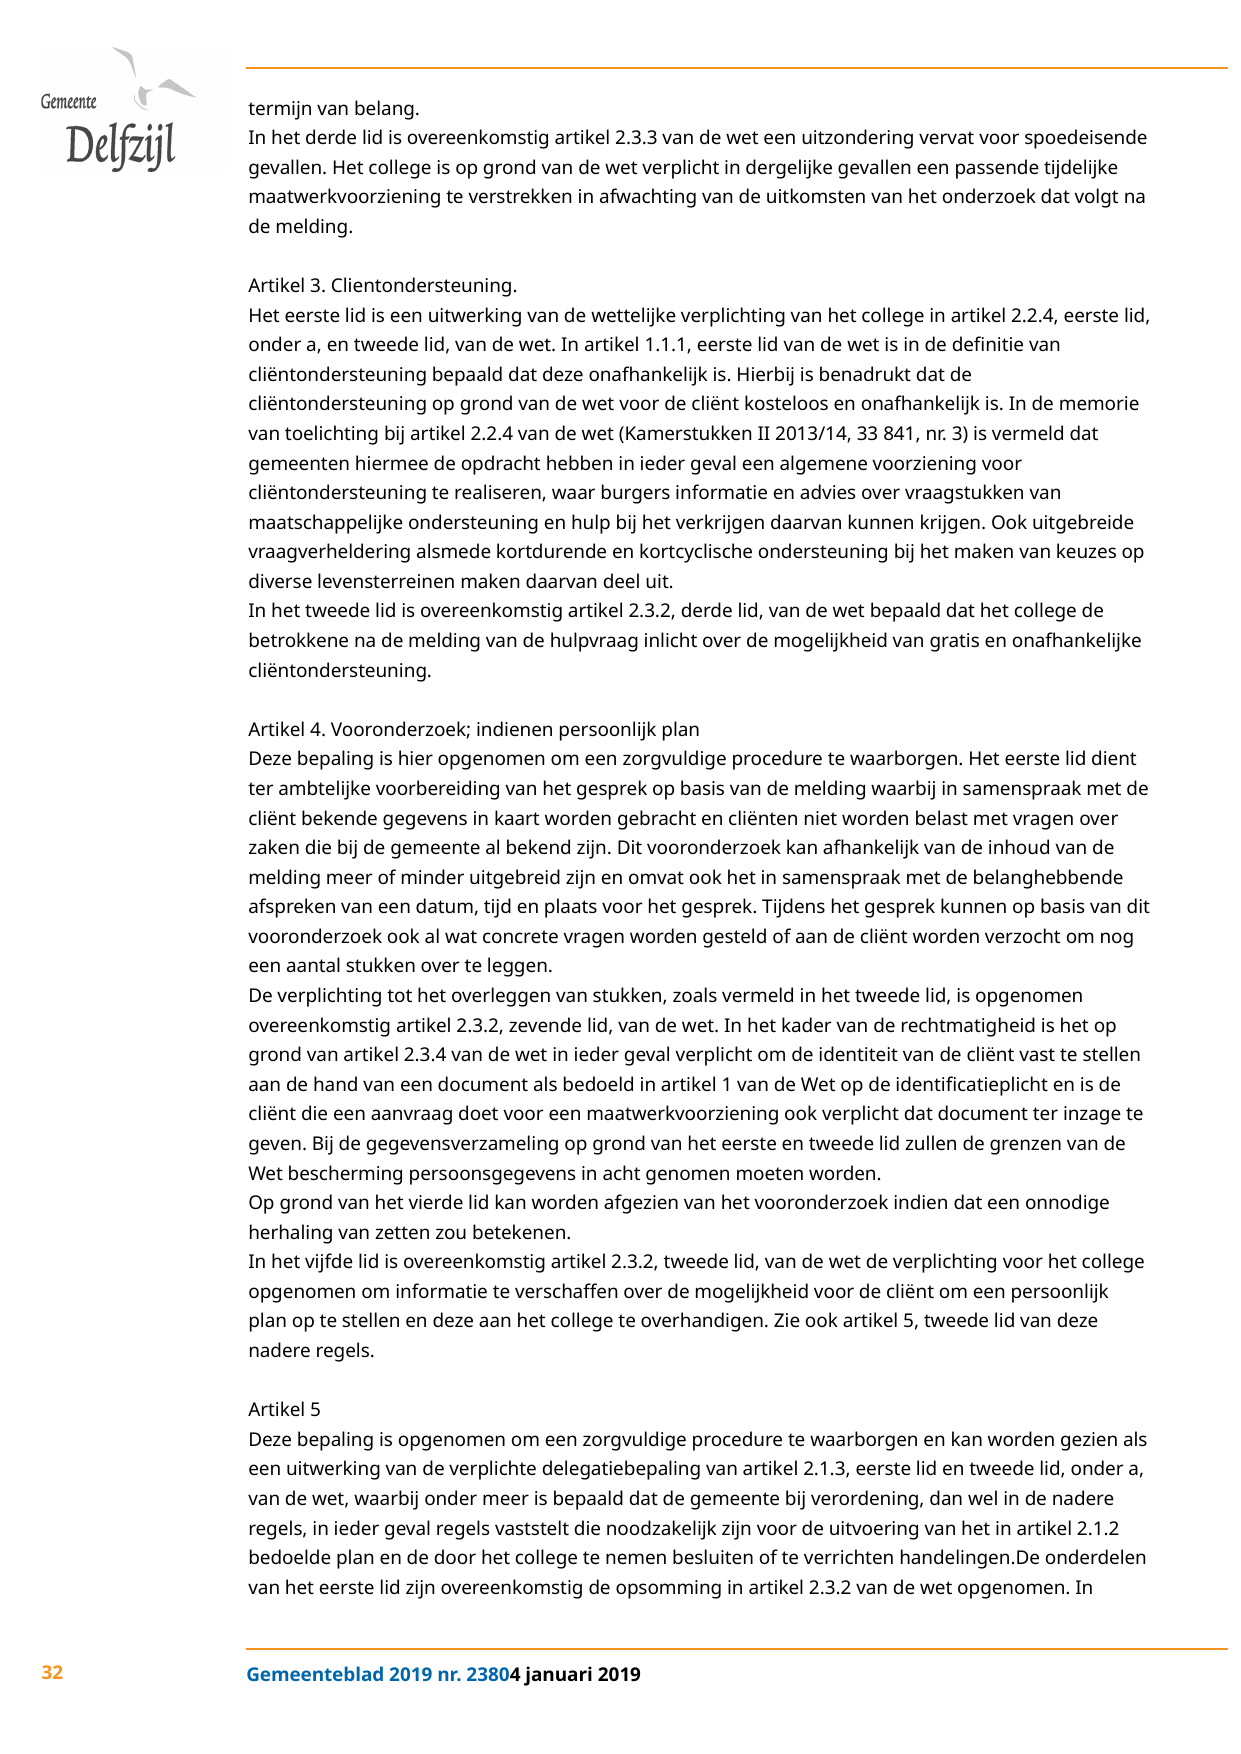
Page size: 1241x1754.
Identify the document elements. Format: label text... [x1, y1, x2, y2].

text In het derde lid is overeenkomstig artikel 2.3.3 van de wet een uitzondering vervat voor spoedeisende gevallen. Het college is op grond van de wet verplicht in dergelijke gevallen een passende tijdelijke maatwerkvoorziening te verstrekken in afwachting van de uitkomsten van het onderzoek dat volgt na de melding. [248, 124, 1152, 239]
text Artikel 3. Clientondersteuning. [248, 272, 1152, 298]
text Artikel 4. Vooronderzoek; indienen persoonlijk plan [248, 716, 1152, 742]
text Het eerste lid is een uitwerking van de wettelijke verplichting van het college in artikel 2.2.4, eerste lid, onder a, en tweede lid, van de wet. In artikel 1.1.1, eerste lid van de wet is in de definitie van cliëntondersteuning bepaald dat deze onafhankelijk is. Hierbij is benadrukt dat de cliëntondersteuning op grond van de wet voor de cliënt kosteloos en onafhankelijk is. In de memorie van toelichting bij artikel 2.2.4 van de wet (Kamerstukken II 2013/14, 33 841, nr. 3) is vermeld dat gemeenten hiermee de opdracht hebben in ieder geval een algemene voorziening voor cliëntondersteuning te realiseren, waar burgers informatie en advies over vraagstukken van maatschappelijke ondersteuning en hulp bij het verkrijgen daarvan kunnen krijgen. Ook uitgebreide vraagverheldering alsmede kortdurende en kortcyclische ondersteuning bij het maken van keuzes op diverse levensterreinen maken daarvan deel uit. [248, 302, 1152, 594]
text Deze bepaling is hier opgenomen om een zorgvuldige procedure te waarborgen. Het eerste lid dient ter ambtelijke voorbereiding van het gesprek op basis van de melding waarbij in samenspraak met de cliënt bekende gegevens in kaart worden gebracht en cliënten niet worden belast met vragen over zaken die bij de gemeente al bekend zijn. Dit vooronderzoek kan afhankelijk van de inhoud van de melding meer of minder uitgebreid zijn en omvat ook het in samenspraak met de belanghebbende afspreken van een datum, tijd en plaats voor het gesprek. Tijdens het gesprek kunnen op basis van dit vooronderzoek ook al wat concrete vragen worden gesteld of aan de cliënt worden verzocht om nog een aantal stukken over te leggen. [248, 746, 1152, 978]
text Deze bepaling is opgenomen om een zorgvuldige procedure te waarborgen en kan worden gezien als een uitwerking van de verplichte delegatiebepaling van artikel 2.1.3, eerste lid en tweede lid, onder a, van de wet, waarbij onder meer is bepaald dat de gemeente bij verordening, dan wel in de nadere regels, in ieder geval regels vaststelt die noodzakelijk zijn voor de uitvoering van het in artikel 2.1.2 bedoelde plan en de door het college te nemen besluiten of te verrichten handelingen.De onderdelen van het eerste lid zijn overeenkomstig de opsomming in artikel 2.3.2 van de wet opgenomen. In [248, 1426, 1152, 1600]
text termijn van belang. [248, 95, 1152, 121]
picture [41, 47, 231, 172]
text In het vijfde lid is overeenkomstig artikel 2.3.2, tweede lid, van de wet de verplichting voor het college opgenomen om informatie te verschaffen over de mogelijkheid voor de cliënt om een persoonlijk plan op te stellen en deze aan het college te overhandigen. Zie ook artikel 5, tweede lid van deze nadere regels. [248, 1248, 1152, 1363]
text Op grond van het vierde lid kan worden afgezien van het vooronderzoek indien dat een onnodige herhaling van zetten zou betekenen. [248, 1189, 1152, 1245]
text De verplichting tot het overleggen van stukken, zoals vermeld in het tweede lid, is opgenomen overeenkomstig artikel 2.3.2, zevende lid, van de wet. In het kader van de rechtmatigheid is het op grond van artikel 2.3.4 van de wet in ieder geval verplicht om de identiteit van de cliënt vast te stellen aan de hand van een document als bedoeld in artikel 1 van de Wet op de identificatieplicht en is de cliënt die een aanvraag doet voor een maatwerkvoorziening ook verplicht dat document ter inzage te geven. Bij de gegevensverzameling op grond van het eerste en tweede lid zullen de grenzen van de Wet bescherming persoonsgegevens in acht genomen moeten worden. [248, 982, 1152, 1186]
text In het tweede lid is overeenkomstig artikel 2.3.2, derde lid, van de wet bepaald dat het college de betrokkene na de melding van de hulpvraag inlicht over de mogelijkheid van gratis en onafhankelijke cliëntondersteuning. [248, 598, 1152, 683]
text Artikel 5 [248, 1396, 1152, 1422]
